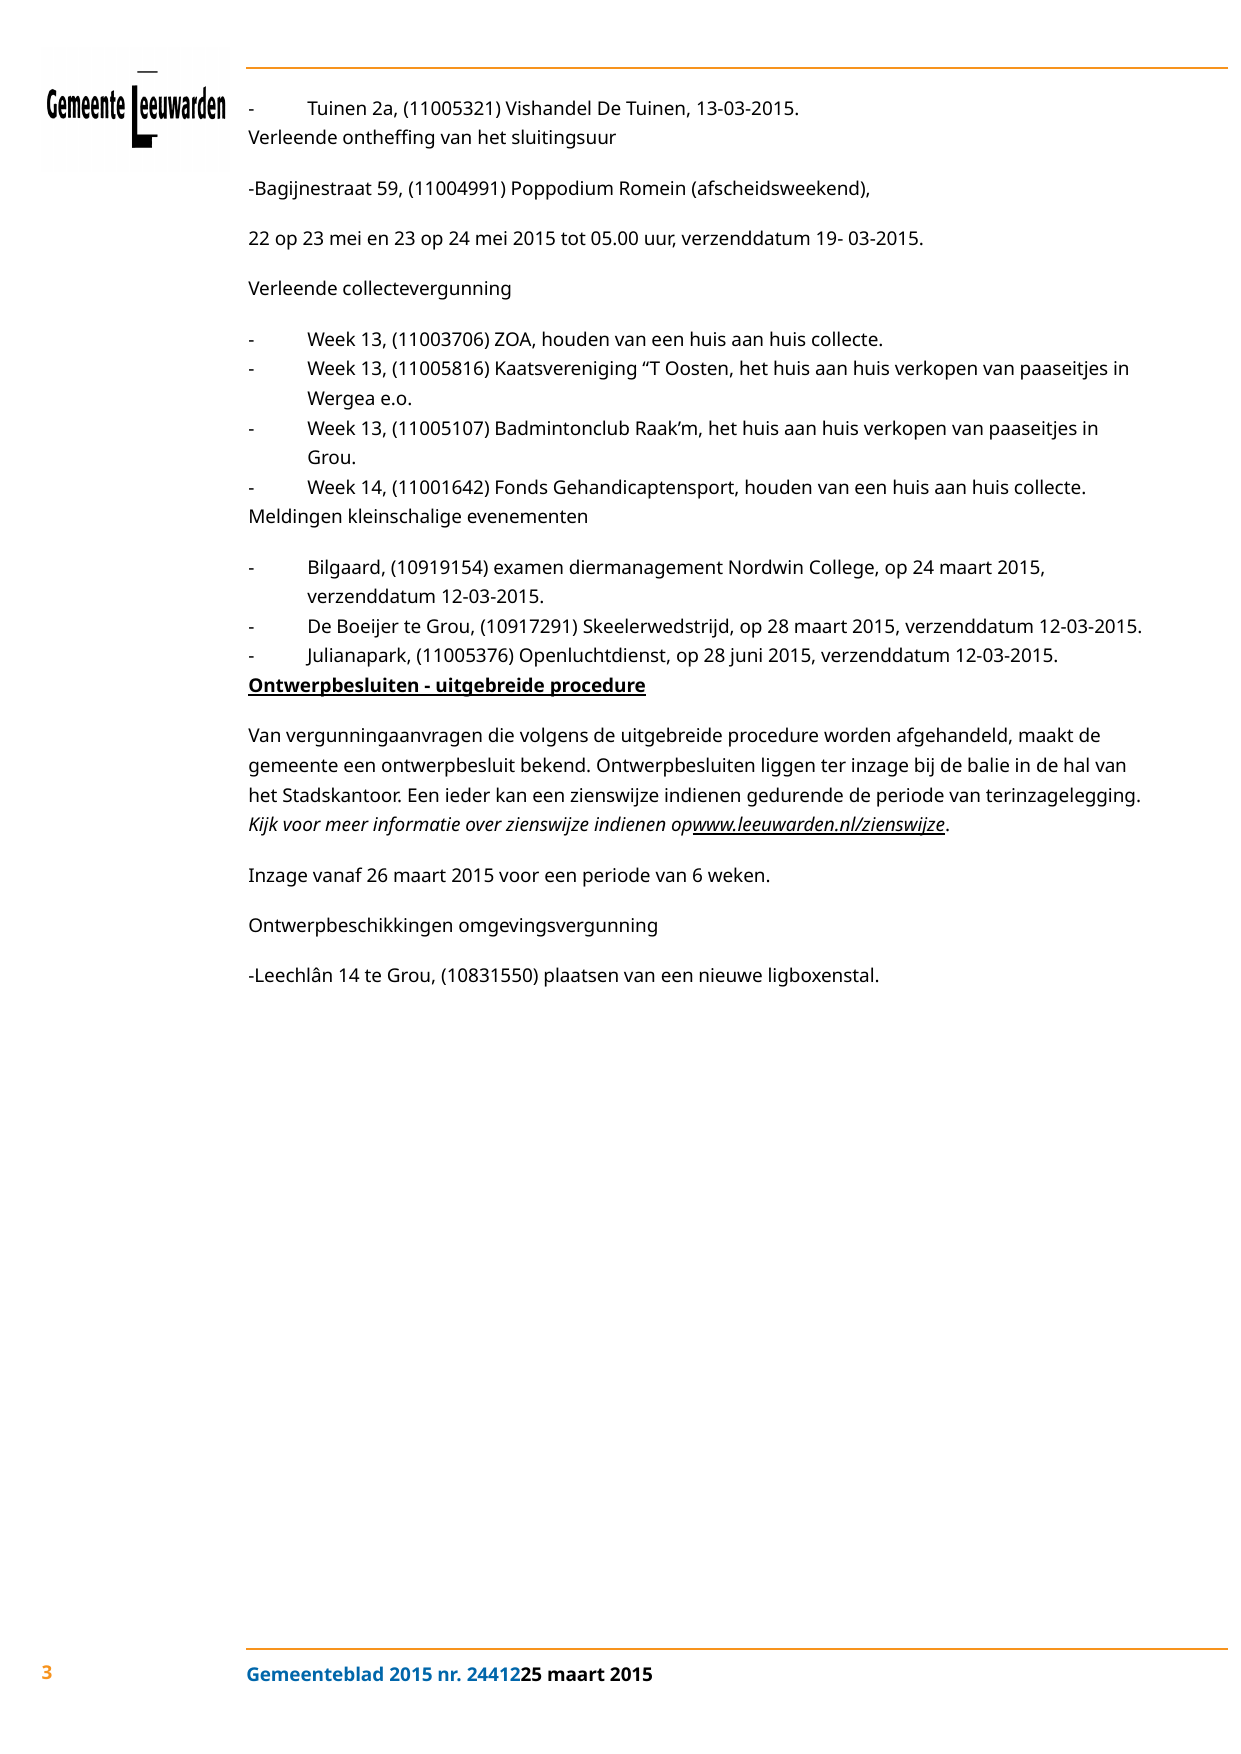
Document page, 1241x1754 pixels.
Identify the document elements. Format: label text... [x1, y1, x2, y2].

list Bilgaard, (10919154) examen diermanagement Nordwin College, op 24 maart 2015, verzenddatum 12-03-2015. [248, 554, 1152, 609]
list Julianapark, (11005376) Openluchtdienst, op 28 juni 2015, verzenddatum 12-03-2015. [248, 643, 1152, 668]
text Van vergunningaanvragen die volgens de uitgebreide procedure worden afgehandeld, maakt de gemeente een ontwerpbesluit bekend. Ontwerpbesluiten liggen ter inzage bij de balie in de hal van het Stadskantoor. Een ieder kan een zienswijze indienen gedurende de periode van terinzagelegging. Kijk voor meer informatie over zienswijze indienen opwww.leeuwarden.nl/zienswijze. [248, 723, 1152, 837]
text -Bagijnestraat 59, (11004991) Poppodium Romein (afscheidsweekend), [248, 175, 1152, 201]
list Week 13, (11003706) ZOA, houden van een huis aan huis collecte. [248, 326, 1152, 352]
text Verleende collectevergunning [248, 276, 1152, 301]
list Week 14, (11001642) Fonds Gehandicaptensport, houden van een huis aan huis collecte. [248, 474, 1152, 500]
list De Boeijer te Grou, (10917291) Skeelerwedstrijd, op 28 maart 2015, verzenddatum 12-03-2015. [248, 613, 1152, 639]
text Ontwerpbeschikkingen omgevingsvergunning [248, 912, 1152, 938]
list Week 13, (11005816) Kaatsvereniging “T Oosten, het huis aan huis verkopen van paaseitjes in Wergea e.o. [248, 356, 1152, 411]
text Inzage vanaf 26 maart 2015 voor een periode van 6 weken. [248, 862, 1152, 888]
text 22 op 23 mei en 23 op 24 mei 2015 tot 05.00 uur, verzenddatum 19- 03-2015. [248, 225, 1152, 251]
text -Leechlân 14 te Grou, (10831550) plaatsen van een nieuwe ligboxenstal. [248, 963, 1152, 988]
picture [41, 47, 231, 172]
text Verleende ontheffing van het sluitingsuur [248, 124, 1152, 150]
text Meldingen kleinschalige evenementen [248, 503, 1152, 529]
list Week 13, (11005107) Badmintonclub Raak’m, het huis aan huis verkopen van paaseitjes in Grou. [248, 415, 1152, 470]
text Ontwerpbesluiten - uitgebreide procedure [248, 672, 1152, 698]
list Tuinen 2a, (11005321) Vishandel De Tuinen, 13-03-2015. [248, 95, 1152, 121]
